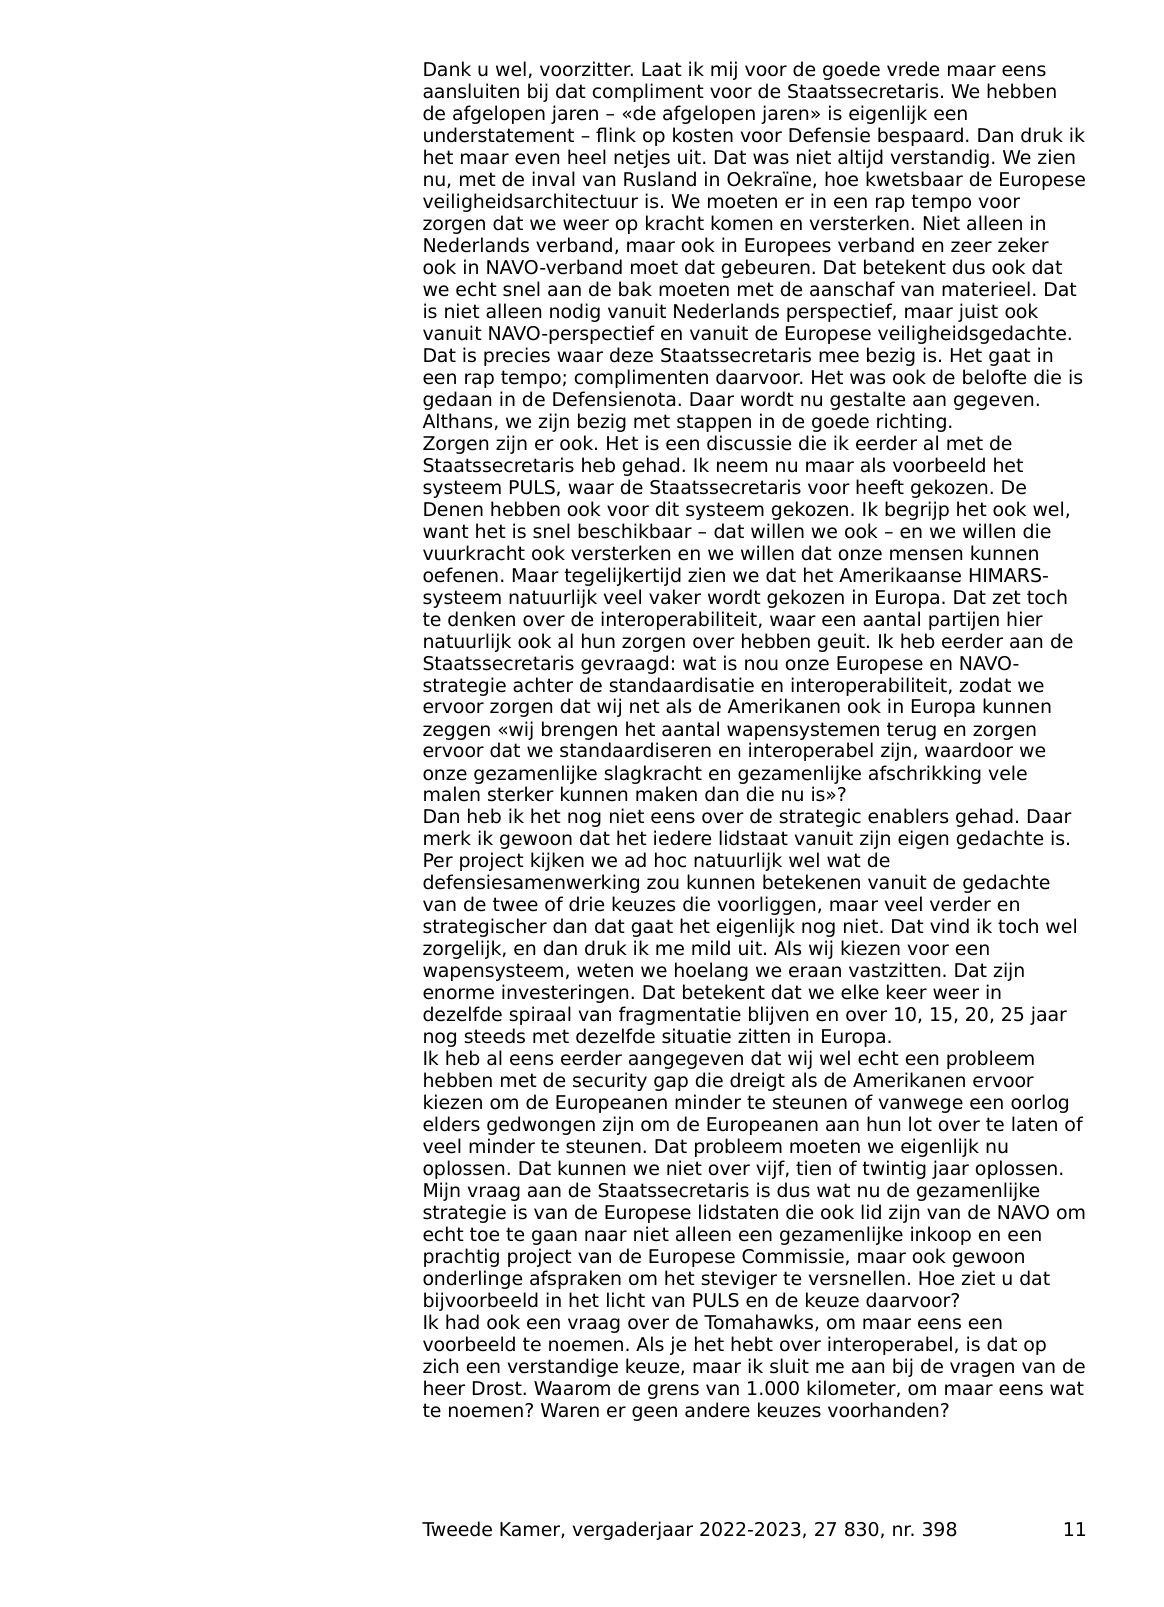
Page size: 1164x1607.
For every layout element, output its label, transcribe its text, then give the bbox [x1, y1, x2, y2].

text Ik had ook een vraag over de Tomahawks, om maar eens een voorbeeld te noemen. Als je het hebt over interoperabel, is dat op zich een verstandige keuze, maar ik sluit me aan bij de vragen van de heer Drost. Waarom de grens van 1.000 kilometer, om maar eens wat te noemen? Waren er geen andere keuzes voorhanden? [422, 1312, 1087, 1422]
text Zorgen zijn er ook. Het is een discussie die ik eerder al met de Staatssecretaris heb gehad. Ik neem nu maar als voorbeeld het systeem PULS, waar de Staatssecretaris voor heeft gekozen. De Denen hebben ook voor dit systeem gekozen. Ik begrijp het ook wel, want het is snel beschikbaar – dat willen we ook – en we willen die vuurkracht ook versterken en we willen dat onze mensen kunnen oefenen. Maar tegelijkertijd zien we dat het Amerikaanse HIMARS-systeem natuurlijk veel vaker wordt gekozen in Europa. Dat zet toch te denken over de interoperabiliteit, waar een aantal partijen hier natuurlijk ook al hun zorgen over hebben geuit. Ik heb eerder aan de Staatssecretaris gevraagd: wat is nou onze Europese en NAVO-strategie achter de standaardisatie en interoperabiliteit, zodat we ervoor zorgen dat wij net als de Amerikanen ook in Europa kunnen zeggen «wij brengen het aantal wapensystemen terug en zorgen ervoor dat we standaardiseren en interoperabel zijn, waardoor we onze gezamenlijke slagkracht en gezamenlijke afschrikking vele malen sterker kunnen maken dan die nu is»? [422, 433, 1087, 806]
text Dan heb ik het nog niet eens over de strategic enablers gehad. Daar merk ik gewoon dat het iedere lidstaat vanuit zijn eigen gedachte is. Per project kijken we ad hoc natuurlijk wel wat de defensiesamenwerking zou kunnen betekenen vanuit de gedachte van de twee of drie keuzes die voorliggen, maar veel verder en strategischer dan dat gaat het eigenlijk nog niet. Dat vind ik toch wel zorgelijk, en dan druk ik me mild uit. Als wij kiezen voor een wapensysteem, weten we hoelang we eraan vastzitten. Dat zijn enorme investeringen. Dat betekent dat we elke keer weer in dezelfde spiraal van fragmentatie blijven en over 10, 15, 20, 25 jaar nog steeds met dezelfde situatie zitten in Europa. [422, 806, 1087, 1048]
text Ik heb al eens eerder aangegeven dat wij wel echt een probleem hebben met de security gap die dreigt als de Amerikanen ervoor kiezen om de Europeanen minder te steunen of vanwege een oorlog elders gedwongen zijn om de Europeanen aan hun lot over te laten of veel minder te steunen. Dat probleem moeten we eigenlijk nu oplossen. Dat kunnen we niet over vijf, tien of twintig jaar oplossen. Mijn vraag aan de Staatssecretaris is dus wat nu de gezamenlijke strategie is van de Europese lidstaten die ook lid zijn van de NAVO om echt toe te gaan naar niet alleen een gezamenlijke inkoop en een prachtig project van de Europese Commissie, maar ook gewoon onderlinge afspraken om het steviger te versnellen. Hoe ziet u dat bijvoorbeeld in het licht van PULS en de keuze daarvoor? [422, 1048, 1087, 1312]
text Dank u wel, voorzitter. Laat ik mij voor de goede vrede maar eens aansluiten bij dat compliment voor de Staatssecretaris. We hebben de afgelopen jaren – «de afgelopen jaren» is eigenlijk een understatement – flink op kosten voor Defensie bespaard. Dan druk ik het maar even heel netjes uit. Dat was niet altijd verstandig. We zien nu, met de inval van Rusland in Oekraïne, hoe kwetsbaar de Europese veiligheidsarchitectuur is. We moeten er in een rap tempo voor zorgen dat we weer op kracht komen en versterken. Niet alleen in Nederlands verband, maar ook in Europees verband en zeer zeker ook in NAVO-verband moet dat gebeuren. Dat betekent dus ook dat we echt snel aan de bak moeten met de aanschaf van materieel. Dat is niet alleen nodig vanuit Nederlands perspectief, maar juist ook vanuit NAVO-perspectief en vanuit de Europese veiligheidsgedachte. Dat is precies waar deze Staatssecretaris mee bezig is. Het gaat in een rap tempo; complimenten daarvoor. Het was ook de belofte die is gedaan in de Defensienota. Daar wordt nu gestalte aan gegeven. Althans, we zijn bezig met stappen in de goede richting. [422, 59, 1087, 433]
